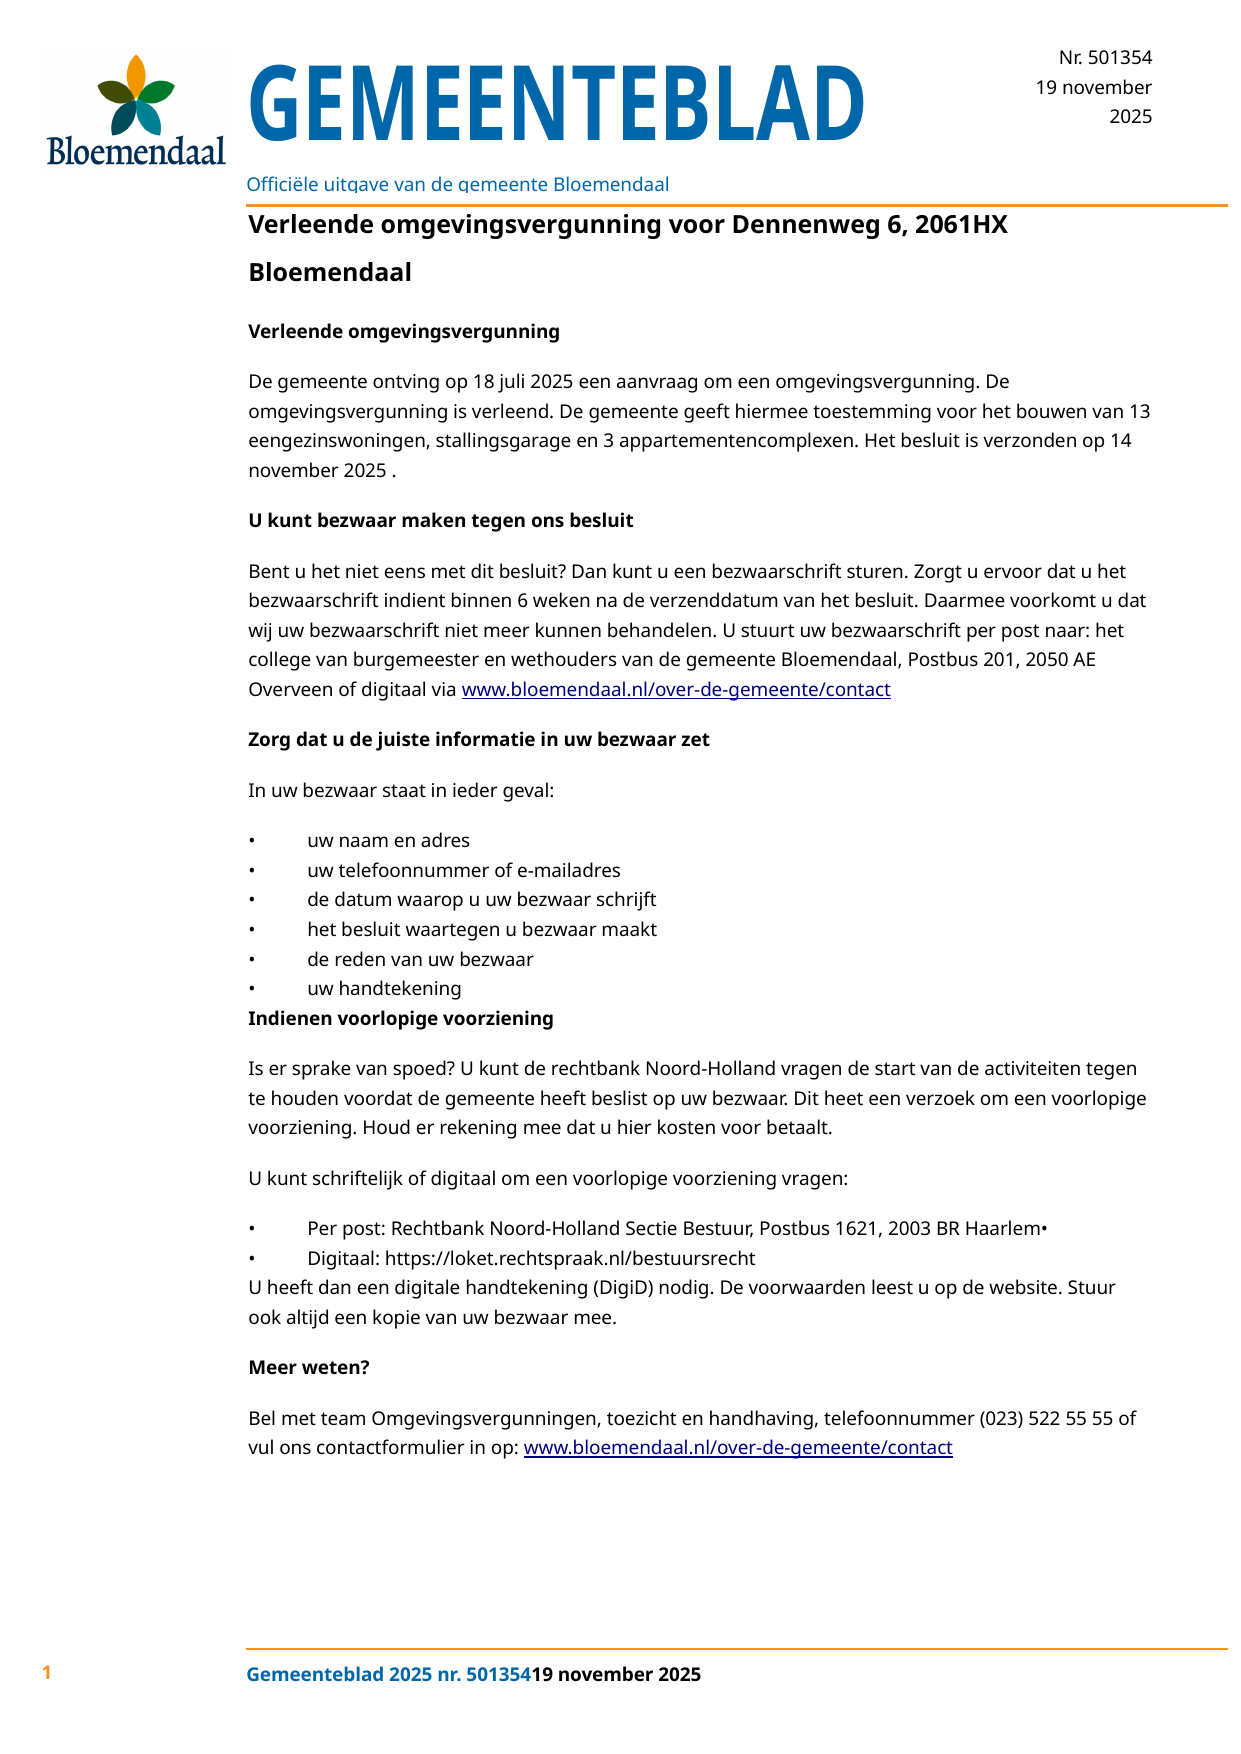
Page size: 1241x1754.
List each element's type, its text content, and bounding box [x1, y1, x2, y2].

text U kunt bezwaar maken tegen ons besluit [248, 507, 1152, 533]
list Per post: Rechtbank Noord-Holland Sectie Bestuur, Postbus 1621, 2003 BR Haarlem• [248, 1215, 1152, 1241]
text Verleende omgevingsvergunning [248, 318, 1152, 344]
text U kunt schriftelijk of digitaal om een voorlopige voorziening vragen: [248, 1165, 1152, 1191]
text In uw bezwaar staat in ieder geval: [248, 777, 1152, 803]
list het besluit waartegen u bezwaar maakt [248, 916, 1152, 942]
list uw telefoonnummer of e-mailadres [248, 857, 1152, 883]
text U heeft dan een digitale handtekening (DigiD) nodig. De voorwaarden leest u op de website. Stuur ook altijd een kopie van uw bezwaar mee. [248, 1274, 1152, 1330]
text De gemeente ontving op 18 juli 2025 een aanvraag om een omgevingsvergunning. De omgevingsvergunning is verleend. De gemeente geeft hiermee toestemming voor het bouwen van 13 eengezinswoningen, stallingsgarage en 3 appartementencomplexen. Het besluit is verzonden op 14 november 2025 . [248, 368, 1152, 483]
list Digitaal: https://loket.rechtspraak.nl/bestuursrecht [248, 1245, 1152, 1271]
text Bent u het niet eens met dit besluit? Dan kunt u een bezwaarschrift sturen. Zorgt u ervoor dat u het bezwaarschrift indient binnen 6 weken na de verzenddatum van het besluit. Daarmee voorkomt u dat wij uw bezwaarschrift niet meer kunnen behandelen. U stuurt uw bezwaarschrift per post naar: het college van burgemeester en wethouders van de gemeente Bloemendaal, Postbus 201, 2050 AE Overveen of digitaal via www.bloemendaal.nl/over-de-gemeente/contact [248, 558, 1152, 702]
text Bel met team Omgevingsvergunningen, toezicht en handhaving, telefoonnummer (023) 522 55 55 of vul ons contactformulier in op: www.bloemendaal.nl/over-de-gemeente/contact [248, 1405, 1152, 1460]
list de datum waarop u uw bezwaar schrijft [248, 887, 1152, 912]
list uw handtekening [248, 975, 1152, 1001]
text Is er sprake van spoed? U kunt de rechtbank Noord-Holland vragen de start van de activiteiten tegen te houden voordat de gemeente heeft beslist op uw bezwaar. Dit heet een verzoek om een voorlopige voorziening. Houd er rekening mee dat u hier kosten voor betaalt. [248, 1055, 1152, 1140]
text Verleende omgevingsvergunning voor Dennenweg 6, 2061HX Bloemendaal [248, 207, 1152, 288]
text Meer weten? [248, 1354, 1152, 1380]
list de reden van uw bezwaar [248, 946, 1152, 972]
picture [41, 47, 231, 172]
list uw naam en adres [248, 827, 1152, 853]
text Indienen voorlopige voorziening [248, 1005, 1152, 1031]
text Zorg dat u de juiste informatie in uw bezwaar zet [248, 727, 1152, 752]
